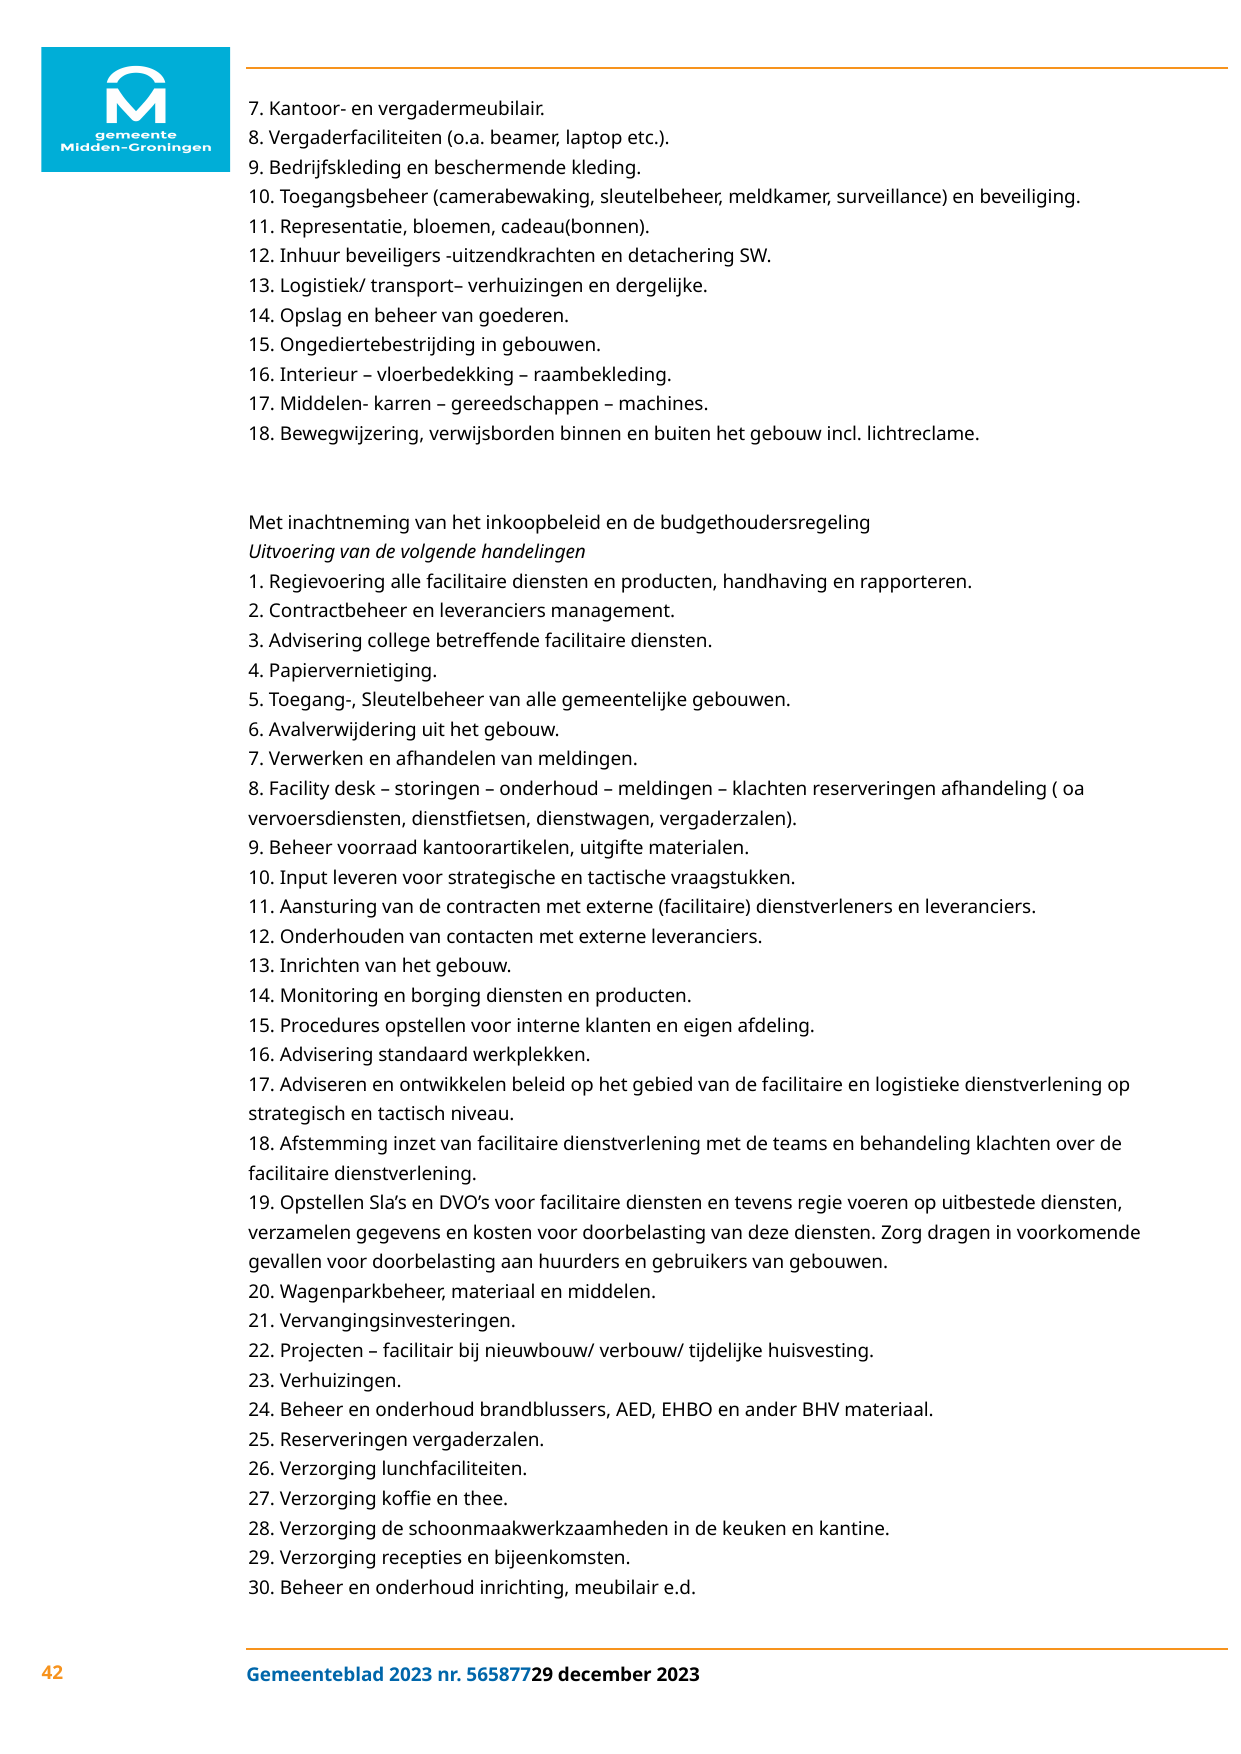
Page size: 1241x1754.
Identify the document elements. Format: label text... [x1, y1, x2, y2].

text 13. Logistiek/ transport– verhuizingen en dergelijke. [248, 272, 1152, 298]
text 19. Opstellen Sla’s en DVO’s voor facilitaire diensten en tevens regie voeren op uitbestede diensten, verzamelen gegevens en kosten voor doorbelasting van deze diensten. Zorg dragen in voorkomende gevallen voor doorbelasting aan huurders en gebruikers van gebouwen. [248, 1189, 1152, 1274]
picture [184, 146, 190, 153]
text 14. Monitoring en borging diensten en producten. [248, 982, 1152, 1008]
text 3. Advisering college betreffende facilitaire diensten. [248, 627, 1152, 653]
text 9. Bedrijfskleding en beschermende kleding. [248, 154, 1152, 180]
text 26. Verzorging lunchfaciliteiten. [248, 1456, 1152, 1481]
text 8. Facility desk – storingen – onderhoud – meldingen – klachten reserveringen afhandeling ( oa vervoersdiensten, dienstfietsen, dienstwagen, vergaderzalen). [248, 775, 1152, 831]
text 28. Verzorging de schoonmaakwerkzaamheden in de keuken en kantine. [248, 1515, 1152, 1541]
text 4. Papiervernietiging. [248, 657, 1152, 683]
text 14. Opslag en beheer van goederen. [248, 302, 1152, 328]
text 18. Afstemming inzet van facilitaire dienstverlening met de teams en behandeling klachten over de facilitaire dienstverlening. [248, 1130, 1152, 1186]
text 10. Toegangsbeheer (camerabewaking, sleutelbeheer, meldkamer, surveillance) en beveiliging. [248, 183, 1152, 209]
text 7. Verwerken en afhandelen van meldingen. [248, 746, 1152, 771]
text 23. Verhuizingen. [248, 1367, 1152, 1393]
text 20. Wagenparkbeheer, materiaal en middelen. [248, 1278, 1152, 1304]
text 15. Procedures opstellen voor interne klanten en eigen afdeling. [248, 1012, 1152, 1038]
text 12. Inhuur beveiligers -uitzendkrachten en detachering SW. [248, 243, 1152, 268]
text 18. Bewegwijzering, verwijsborden binnen en buiten het gebouw incl. lichtreclame. [248, 420, 1152, 446]
text 21. Vervangingsinvesteringen. [248, 1308, 1152, 1333]
text 15. Ongediertebestrijding in gebouwen. [248, 331, 1152, 357]
text 13. Inrichten van het gebouw. [248, 953, 1152, 978]
text 12. Onderhouden van contacten met externe leveranciers. [248, 923, 1152, 949]
text 11. Representatie, bloemen, cadeau(bonnen). [248, 213, 1152, 239]
text 10. Input leveren voor strategische en tactische vraagstukken. [248, 864, 1152, 890]
text 16. Interieur – vloerbedekking – raambekleding. [248, 361, 1152, 387]
text Uitvoering van de volgende handelingen [248, 538, 1152, 564]
text 16. Advisering standaard werkplekken. [248, 1041, 1152, 1067]
text 24. Beheer en onderhoud brandblussers, AED, EHBO en ander BHV materiaal. [248, 1396, 1152, 1422]
text 11. Aansturing van de contracten met externe (facilitaire) dienstverleners en leveranciers. [248, 893, 1152, 919]
text 30. Beheer en onderhoud inrichting, meubilair e.d. [248, 1574, 1152, 1600]
text 25. Reserveringen vergaderzalen. [248, 1426, 1152, 1452]
text 8. Vergaderfaciliteiten (o.a. beamer, laptop etc.). [248, 124, 1152, 150]
text 1. Regievoering alle facilitaire diensten en producten, handhaving en rapporteren. [248, 568, 1152, 594]
text 29. Verzorging recepties en bijeenkomsten. [248, 1544, 1152, 1570]
text 7. Kantoor- en vergadermeubilair. [248, 95, 1152, 121]
picture [108, 66, 164, 82]
text 17. Adviseren en ontwikkelen beleid op het gebied van de facilitaire en logistieke dienstverlening op strategisch en tactisch niveau. [248, 1071, 1152, 1126]
text 2. Contractbeheer en leveranciers management. [248, 598, 1152, 623]
text 22. Projecten – facilitair bij nieuwbouw/ verbouw/ tijdelijke huisvesting. [248, 1337, 1152, 1363]
text Met inachtneming van het inkoopbeleid en de budgethoudersregeling [248, 509, 1152, 535]
text 6. Avalverwijdering uit het gebouw. [248, 716, 1152, 742]
picture [107, 89, 165, 122]
text 17. Middelen- karren – gereedschappen – machines. [248, 391, 1152, 416]
text 5. Toegang-, Sleutelbeheer van alle gemeentelijke gebouwen. [248, 686, 1152, 712]
text 9. Beheer voorraad kantoorartikelen, uitgifte materialen. [248, 834, 1152, 860]
text 27. Verzorging koffie en thee. [248, 1485, 1152, 1511]
